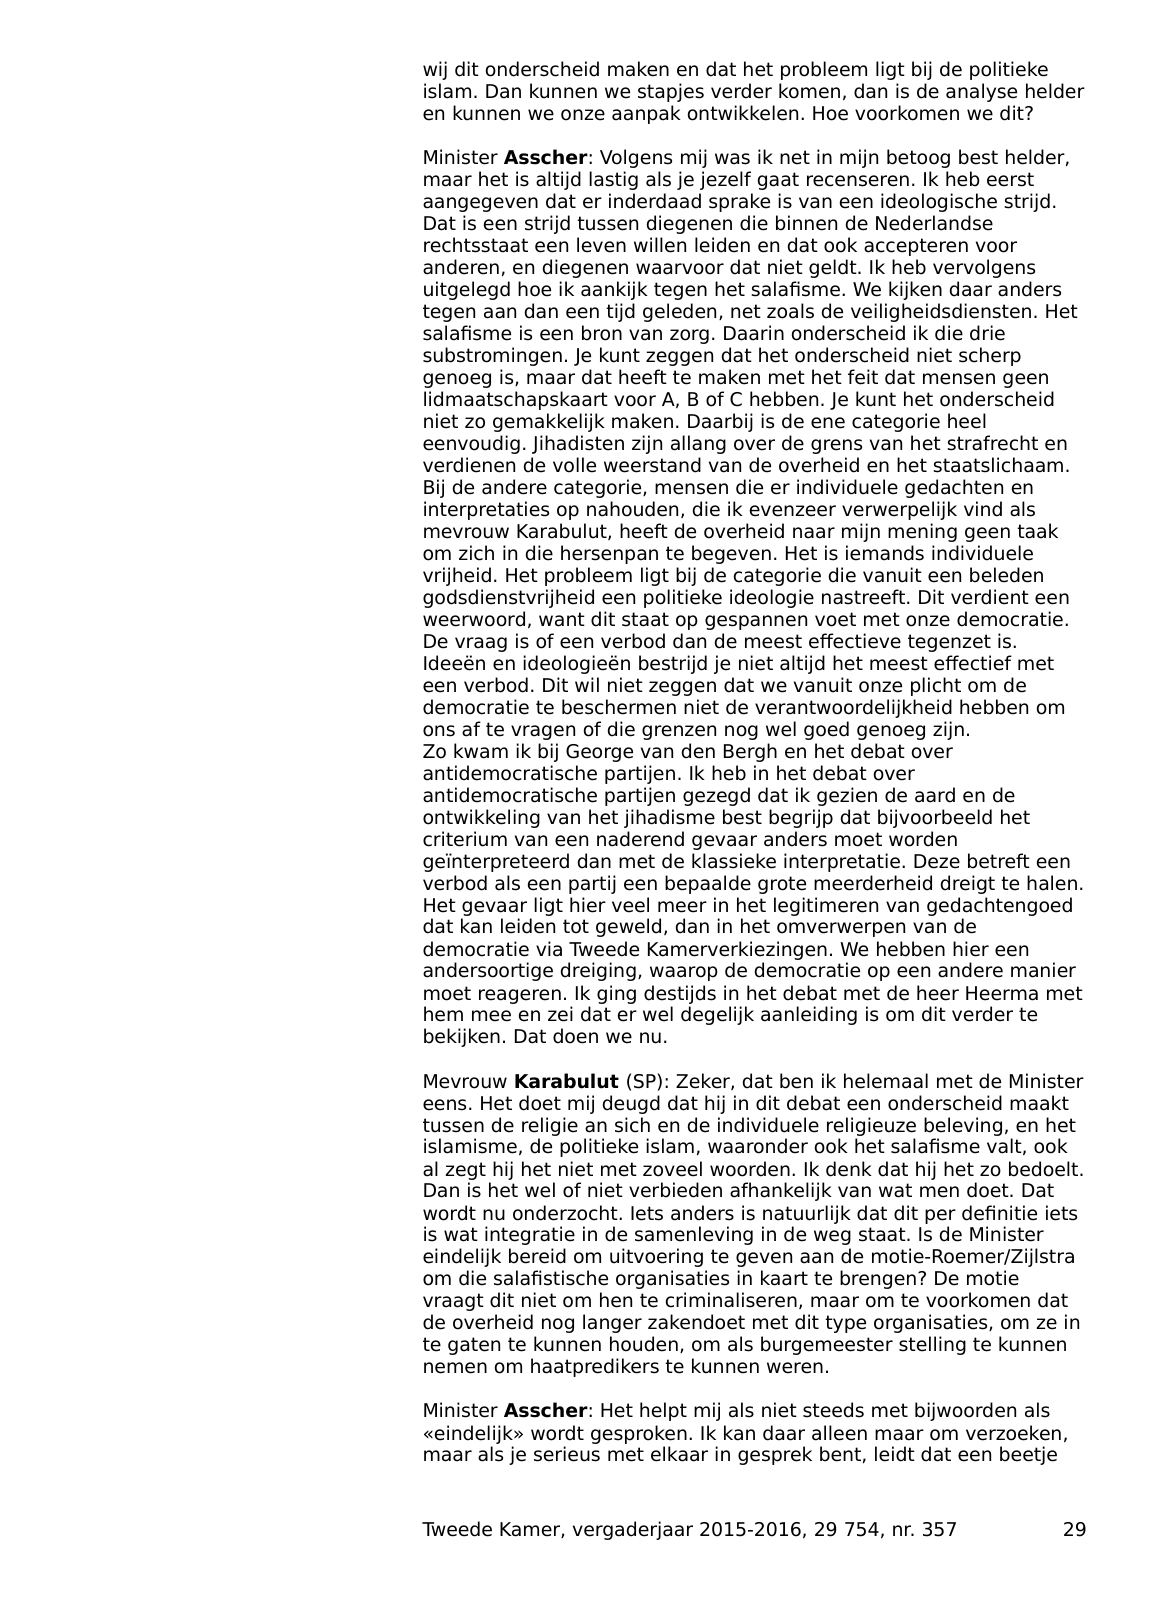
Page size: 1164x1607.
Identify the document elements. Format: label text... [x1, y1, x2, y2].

text Zo kwam ik bij George van den Bergh en het debat over antidemocratische partijen. Ik heb in het debat over antidemocratische partijen gezegd dat ik gezien de aard en de ontwikkeling van het jihadisme best begrijp dat bijvoorbeeld het criterium van een naderend gevaar anders moet worden geïnterpreteerd dan met de klassieke interpretatie. Deze betreft een verbod als een partij een bepaalde grote meerderheid dreigt te halen. Het gevaar ligt hier veel meer in het legitimeren van gedachtengoed dat kan leiden tot geweld, dan in het omverwerpen van de democratie via Tweede Kamerverkiezingen. We hebben hier een andersoortige dreiging, waarop de democratie op een andere manier moet reageren. Ik ging destijds in het debat met de heer Heerma met hem mee en zei dat er wel degelijk aanleiding is om dit verder te bekijken. Dat doen we nu. [422, 741, 1087, 1048]
text wij dit onderscheid maken en dat het probleem ligt bij de politieke islam. Dan kunnen we stapjes verder komen, dan is de analyse helder en kunnen we onze aanpak ontwikkelen. Hoe voorkomen we dit? [422, 59, 1087, 125]
text Minister Asscher: Volgens mij was ik net in mijn betoog best helder, maar het is altijd lastig als je jezelf gaat recenseren. Ik heb eerst aangegeven dat er inderdaad sprake is van een ideologische strijd. Dat is een strijd tussen diegenen die binnen de Nederlandse rechtsstaat een leven willen leiden en dat ook accepteren voor anderen, en diegenen waarvoor dat niet geldt. Ik heb vervolgens uitgelegd hoe ik aankijk tegen het salafisme. We kijken daar anders tegen aan dan een tijd geleden, net zoals de veiligheidsdiensten. Het salafisme is een bron van zorg. Daarin onderscheid ik die drie substromingen. Je kunt zeggen dat het onderscheid niet scherp genoeg is, maar dat heeft te maken met het feit dat mensen geen lidmaatschapskaart voor A, B of C hebben. Je kunt het onderscheid niet zo gemakkelijk maken. Daarbij is de ene categorie heel eenvoudig. Jihadisten zijn allang over de grens van het strafrecht en verdienen de volle weerstand van de overheid en het staatslichaam. Bij de andere categorie, mensen die er individuele gedachten en interpretaties op nahouden, die ik evenzeer verwerpelijk vind als mevrouw Karabulut, heeft de overheid naar mijn mening geen taak om zich in die hersenpan te begeven. Het is iemands individuele vrijheid. Het probleem ligt bij de categorie die vanuit een beleden godsdienstvrijheid een politieke ideologie nastreeft. Dit verdient een weerwoord, want dit staat op gespannen voet met onze democratie. De vraag is of een verbod dan de meest effectieve tegenzet is. Ideeën en ideologieën bestrijd je niet altijd het meest effectief met een verbod. Dit wil niet zeggen dat we vanuit onze plicht om de democratie te beschermen niet de verantwoordelijkheid hebben om ons af te vragen of die grenzen nog wel goed genoeg zijn. [422, 147, 1087, 741]
text Minister Asscher: Het helpt mij als niet steeds met bijwoorden als «eindelijk» wordt gesproken. Ik kan daar alleen maar om verzoeken, maar als je serieus met elkaar in gesprek bent, leidt dat een beetje [422, 1400, 1087, 1466]
text Mevrouw Karabulut (SP): Zeker, dat ben ik helemaal met de Minister eens. Het doet mij deugd dat hij in dit debat een onderscheid maakt tussen de religie an sich en de individuele religieuze beleving, en het islamisme, de politieke islam, waaronder ook het salafisme valt, ook al zegt hij het niet met zoveel woorden. Ik denk dat hij het zo bedoelt. Dan is het wel of niet verbieden afhankelijk van wat men doet. Dat wordt nu onderzocht. Iets anders is natuurlijk dat dit per definitie iets is wat integratie in de samenleving in de weg staat. Is de Minister eindelijk bereid om uitvoering te geven aan de motie-Roemer/Zijlstra om die salafistische organisaties in kaart te brengen? De motie vraagt dit niet om hen te criminaliseren, maar om te voorkomen dat de overheid nog langer zakendoet met dit type organisaties, om ze in te gaten te kunnen houden, om als burgemeester stelling te kunnen nemen om haatpredikers te kunnen weren. [422, 1071, 1087, 1378]
